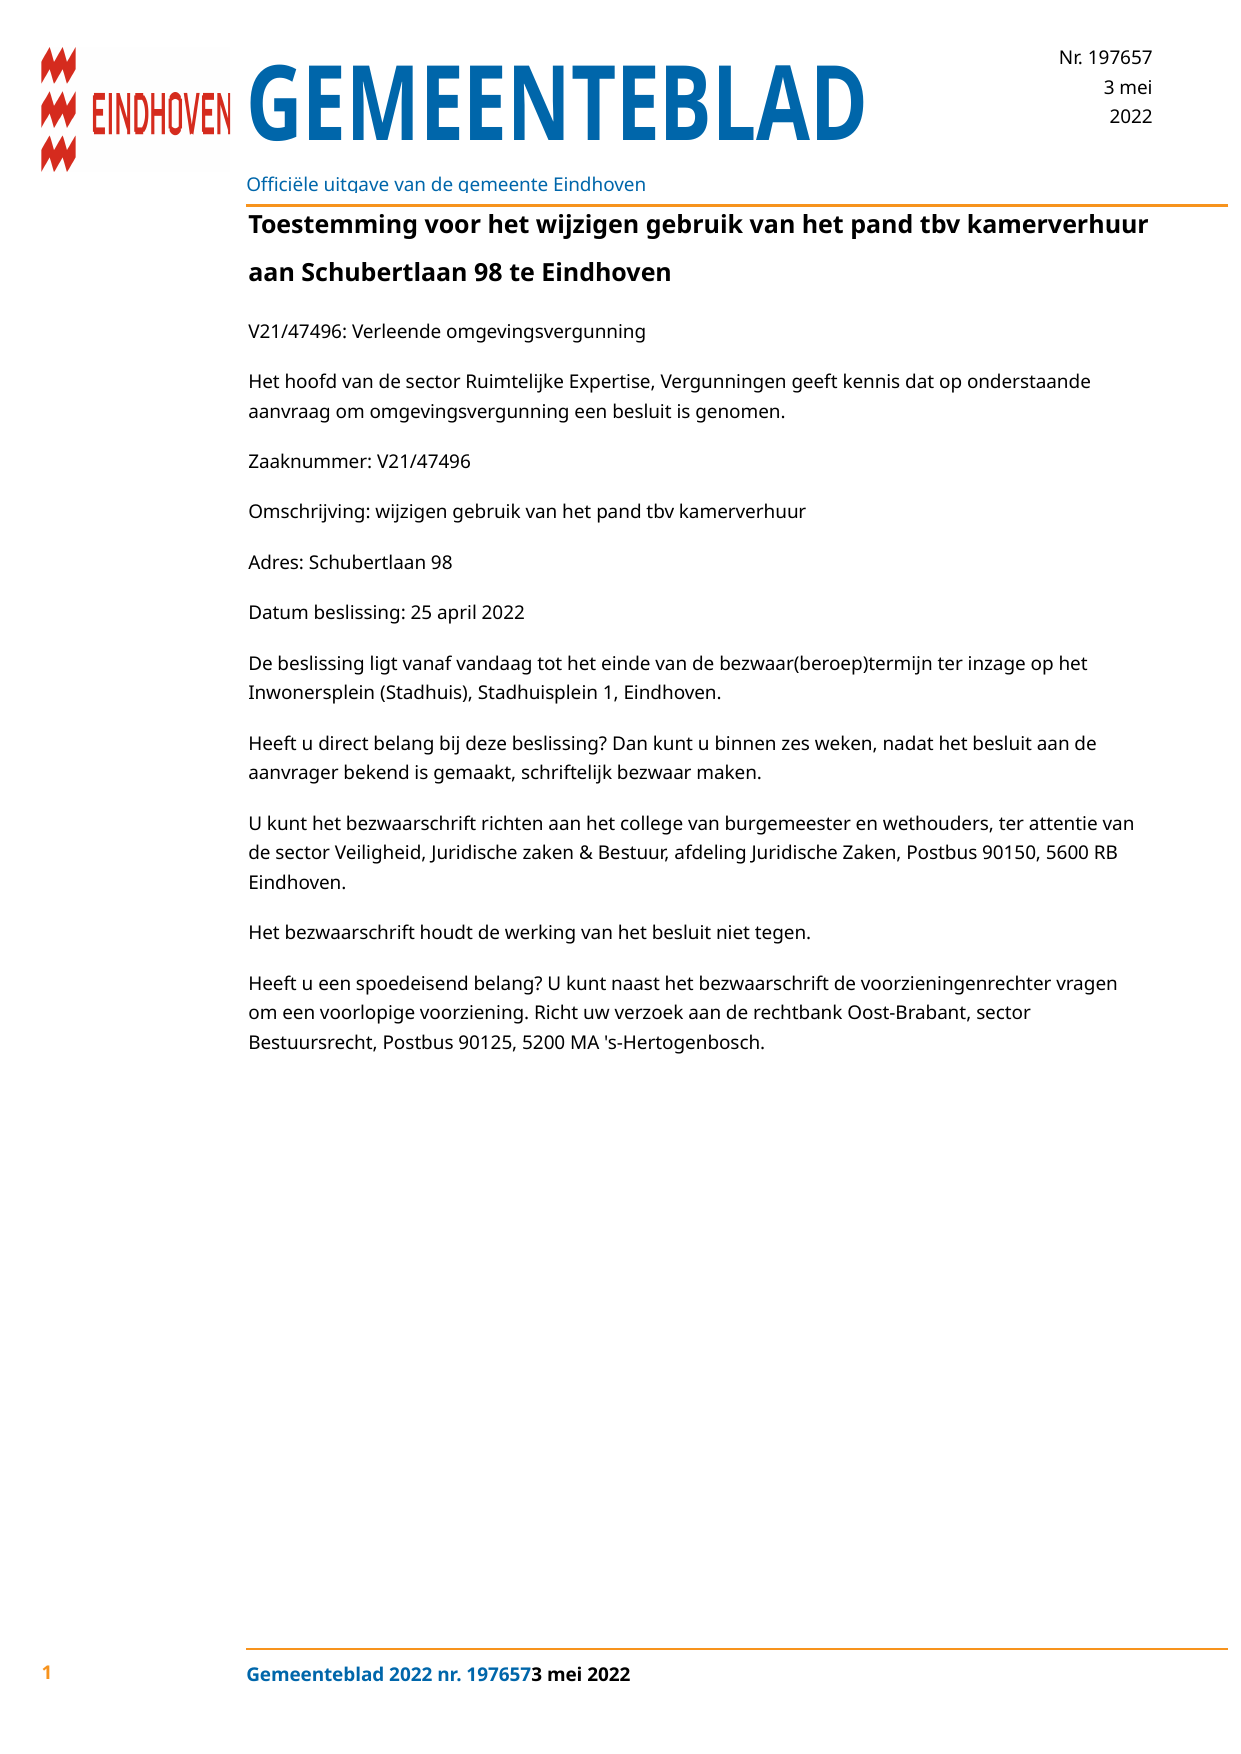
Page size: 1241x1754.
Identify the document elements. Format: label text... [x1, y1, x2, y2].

text Adres: Schubertlaan 98 [248, 549, 1152, 575]
text Heeft u direct belang bij deze beslissing? Dan kunt u binnen zes weken, nadat het besluit aan de aanvrager bekend is gemaakt, schriftelijk bezwaar maken. [248, 730, 1152, 785]
text V21/47496: Verleende omgevingsvergunning [248, 318, 1152, 344]
picture [41, 47, 231, 172]
text Toestemming voor het wijzigen gebruik van het pand tbv kamerverhuur aan Schubertlaan 98 te Eindhoven [248, 207, 1152, 288]
text De beslissing ligt vanaf vandaag tot het einde van de bezwaar(beroep)termijn ter inzage op het Inwonersplein (Stadhuis), Stadhuisplein 1, Eindhoven. [248, 650, 1152, 705]
text Datum beslissing: 25 april 2022 [248, 599, 1152, 625]
text Omschrijving: wijzigen gebruik van het pand tbv kamerverhuur [248, 499, 1152, 524]
text U kunt het bezwaarschrift richten aan het college van burgemeester en wethouders, ter attentie van de sector Veiligheid, Juridische zaken & Bestuur, afdeling Juridische Zaken, Postbus 90150, 5600 RB Eindhoven. [248, 810, 1152, 895]
text Het hoofd van de sector Ruimtelijke Expertise, Vergunningen geeft kennis dat op onderstaande aanvraag om omgevingsvergunning een besluit is genomen. [248, 368, 1152, 424]
text Zaaknummer: V21/47496 [248, 448, 1152, 474]
text Het bezwaarschrift houdt de werking van het besluit niet tegen. [248, 919, 1152, 945]
text Heeft u een spoedeisend belang? U kunt naast het bezwaarschrift de voorzieningenrechter vragen om een voorlopige voorziening. Richt uw verzoek aan de rechtbank Oost-Brabant, sector Bestuursrecht, Postbus 90125, 5200 MA 's-Hertogenbosch. [248, 970, 1152, 1055]
